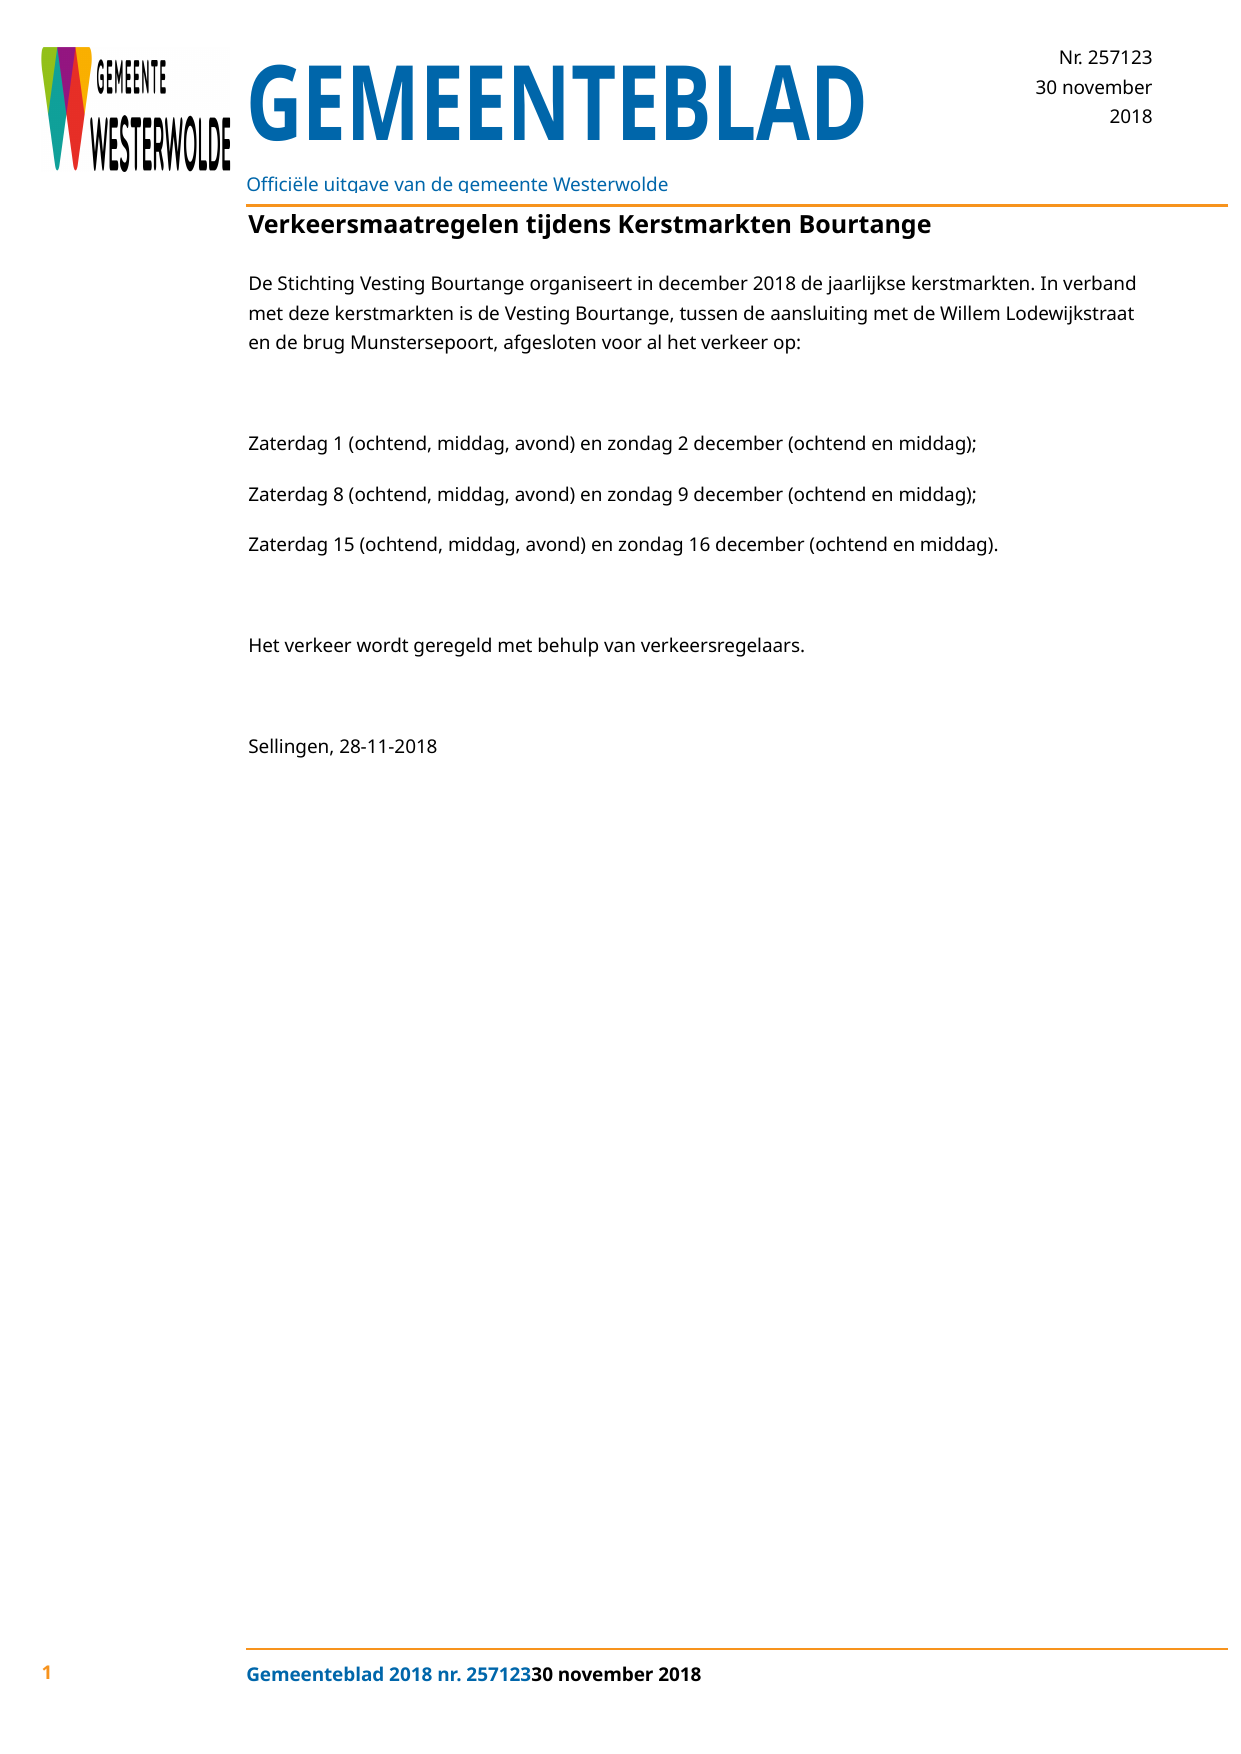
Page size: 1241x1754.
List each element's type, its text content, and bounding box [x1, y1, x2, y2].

text Verkeersmaatregelen tijdens Kerstmarkten Bourtange [248, 207, 1152, 241]
text Sellingen, 28-11-2018 [248, 733, 1152, 758]
picture [41, 47, 231, 172]
text De Stichting Vesting Bourtange organiseert in december 2018 de jaarlijkse kerstmarkten. In verband met deze kerstmarkten is de Vesting Bourtange, tussen de aansluiting met de Willem Lodewijkstraat en de brug Munstersepoort, afgesloten voor al het verkeer op: [248, 270, 1152, 355]
text Zaterdag 1 (ochtend, middag, avond) en zondag 2 december (ochtend en middag); [248, 430, 1152, 456]
text Zaterdag 8 (ochtend, middag, avond) en zondag 9 december (ochtend en middag); [248, 481, 1152, 506]
text Het verkeer wordt geregeld met behulp van verkeersregelaars. [248, 632, 1152, 658]
text Zaterdag 15 (ochtend, middag, avond) en zondag 16 december (ochtend en middag). [248, 531, 1152, 557]
